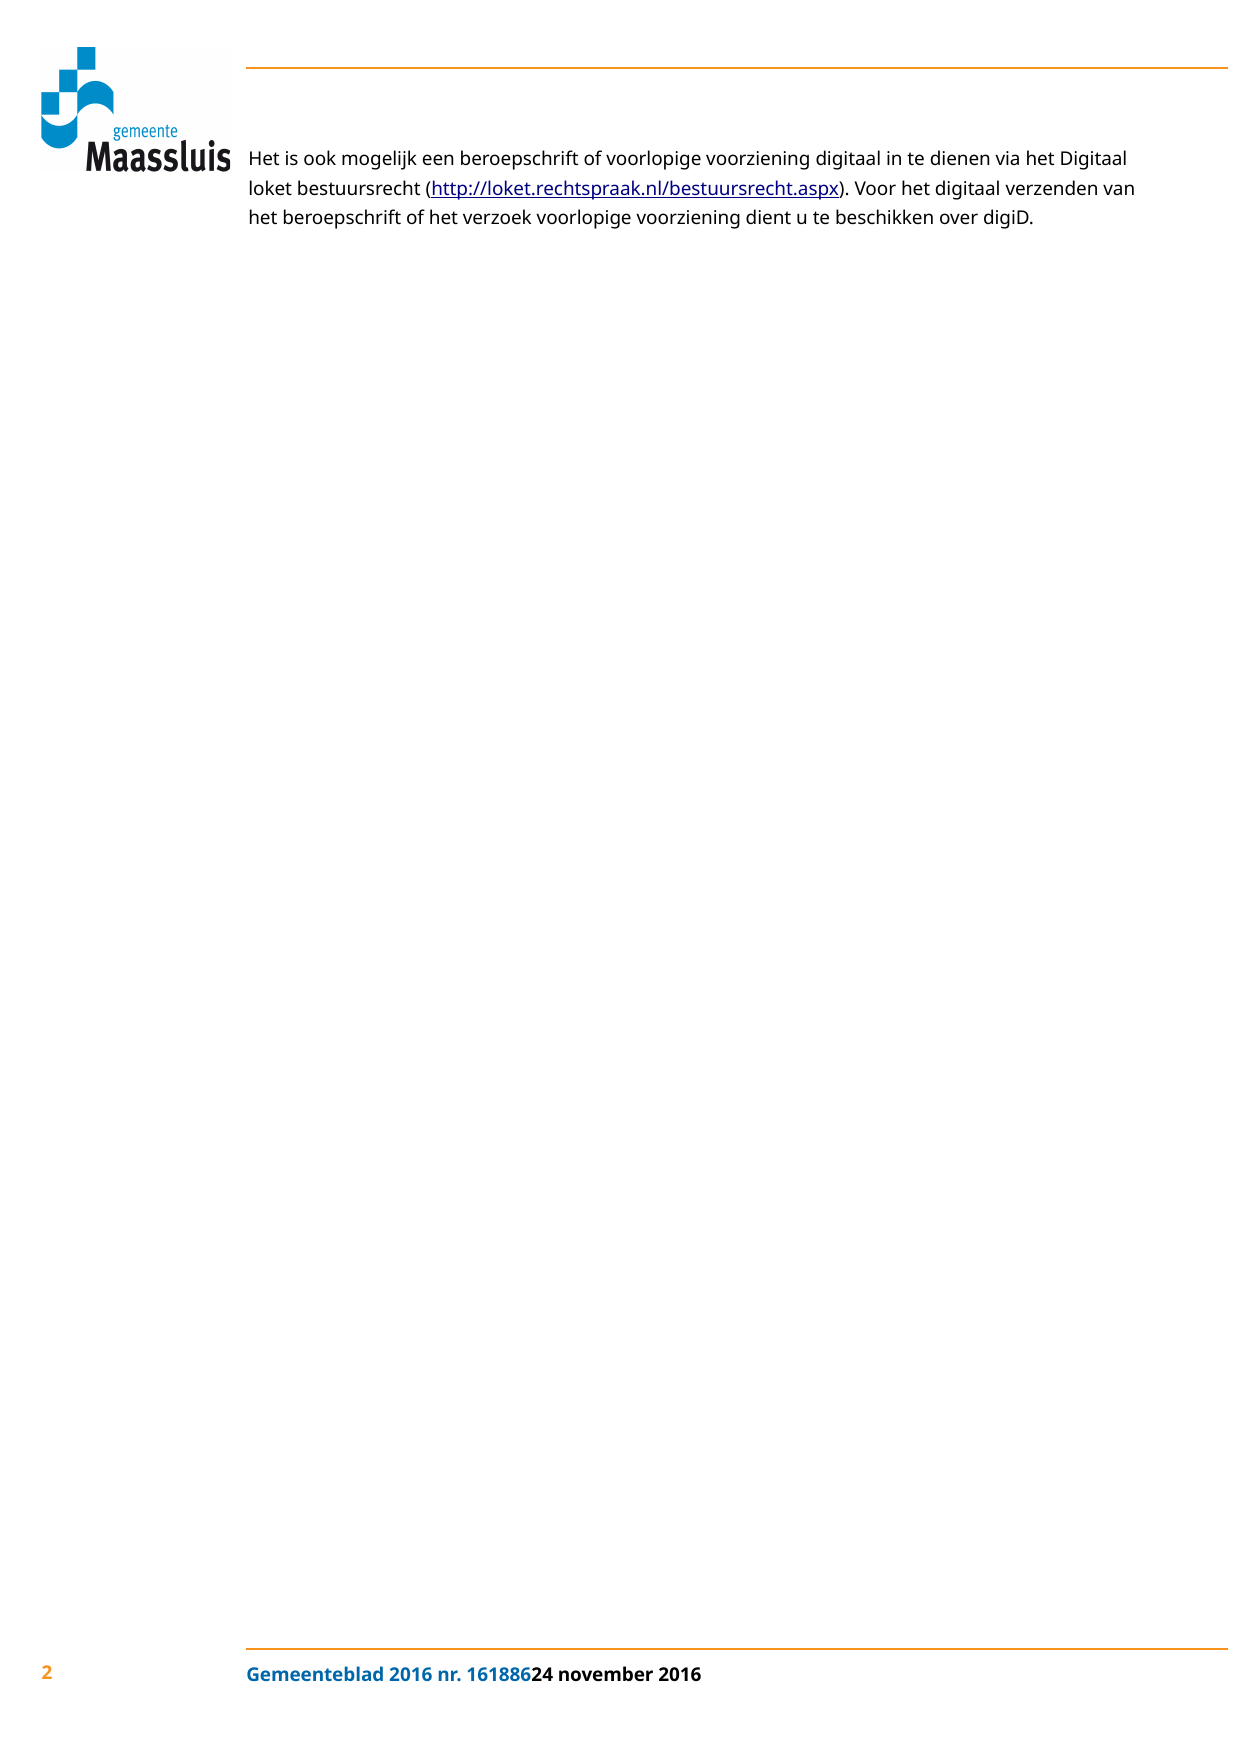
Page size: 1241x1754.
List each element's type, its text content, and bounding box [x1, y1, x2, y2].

picture [41, 47, 231, 172]
picture [41, 47, 77, 92]
text Het is ook mogelijk een beroepschrift of voorlopige voorziening digitaal in te dienen via het Digitaal loket bestuursrecht (http://loket.rechtspraak.nl/bestuursrecht.aspx). Voor het digitaal verzenden van het beroepschrift of het verzoek voorlopige voorziening dient u te beschikken over digiD. [248, 145, 1152, 230]
